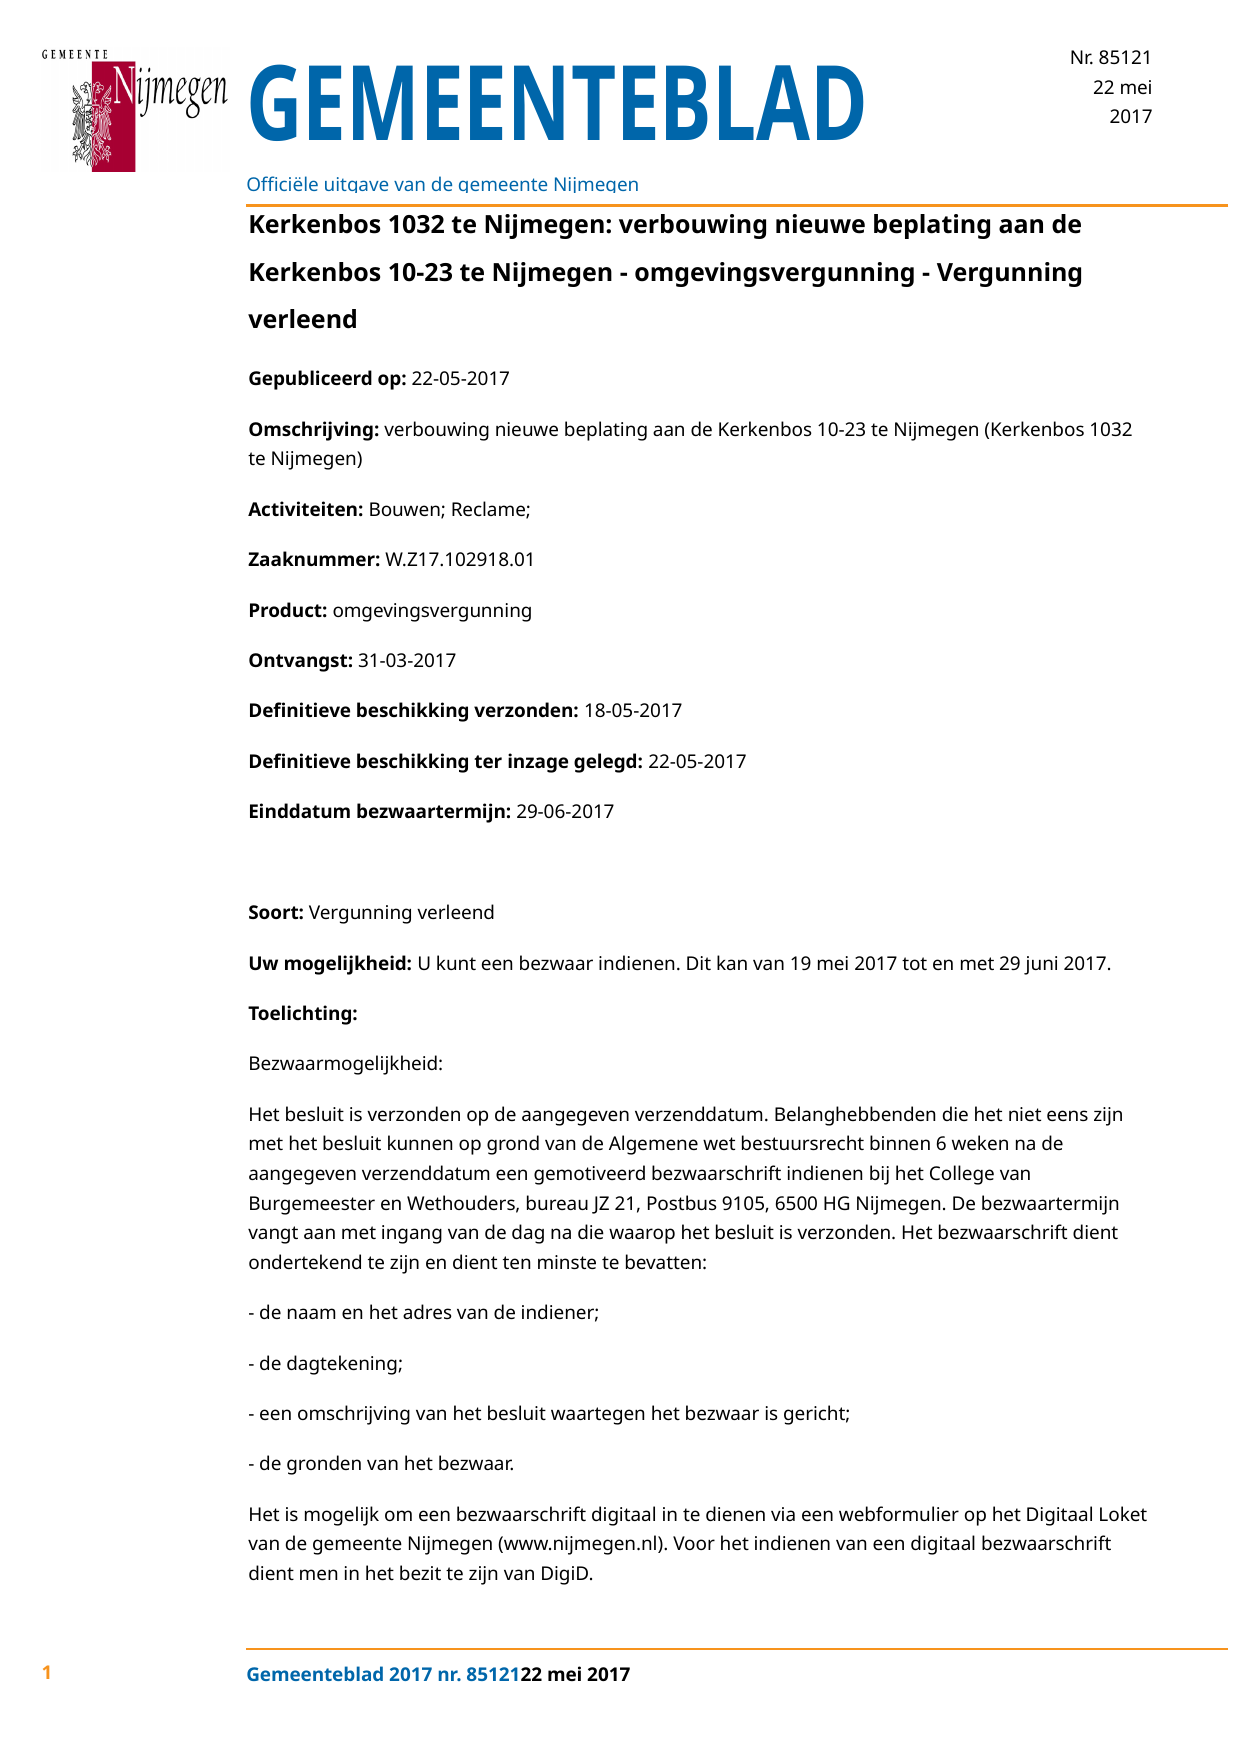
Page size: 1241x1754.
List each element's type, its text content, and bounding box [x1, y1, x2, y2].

text Product: omgevingsvergunning [248, 597, 1152, 622]
text Het besluit is verzonden op de aangegeven verzenddatum. Belanghebbenden die het niet eens zijn met het besluit kunnen op grond van de Algemene wet bestuursrecht binnen 6 weken na de aangegeven verzenddatum een gemotiveerd bezwaarschrift indienen bij het College van Burgemeester en Wethouders, bureau JZ 21, Postbus 9105, 6500 HG Nijmegen. De bezwaartermijn vangt aan met ingang van de dag na die waarop het besluit is verzonden. Het bezwaarschrift dient ondertekend te zijn en dient ten minste te bevatten: [248, 1101, 1152, 1274]
text - de naam en het adres van de indiener; [248, 1299, 1152, 1325]
text Uw mogelijkheid: U kunt een bezwaar indienen. Dit kan van 19 mei 2017 tot en met 29 juni 2017. [248, 950, 1152, 975]
text Definitieve beschikking verzonden: 18-05-2017 [248, 698, 1152, 723]
picture [41, 47, 231, 172]
text Activiteiten: Bouwen; Reclame; [248, 496, 1152, 522]
text Soort: Vergunning verleend [248, 899, 1152, 925]
text Kerkenbos 1032 te Nijmegen: verbouwing nieuwe beplating aan de Kerkenbos 10-23 te Nijmegen - omgevingsvergunning - Vergunning verleend [248, 207, 1152, 336]
text Toelichting: [248, 1000, 1152, 1026]
text Omschrijving: verbouwing nieuwe beplating aan de Kerkenbos 10-23 te Nijmegen (Kerkenbos 1032 te Nijmegen) [248, 416, 1152, 471]
text Einddatum bezwaartermijn: 29-06-2017 [248, 798, 1152, 824]
text Zaaknummer: W.Z17.102918.01 [248, 546, 1152, 572]
text - de dagtekening; [248, 1350, 1152, 1375]
text Definitieve beschikking ter inzage gelegd: 22-05-2017 [248, 748, 1152, 774]
text Ontvangst: 31-03-2017 [248, 647, 1152, 673]
text Gepubliceerd op: 22-05-2017 [248, 366, 1152, 391]
text - een omschrijving van het besluit waartegen het bezwaar is gericht; [248, 1400, 1152, 1426]
text Het is mogelijk om een bezwaarschrift digitaal in te dienen via een webformulier op het Digitaal Loket van de gemeente Nijmegen (www.nijmegen.nl). Voor het indienen van een digitaal bezwaarschrift dient men in het bezit te zijn van DigiD. [248, 1501, 1152, 1586]
text Bezwaarmogelijkheid: [248, 1051, 1152, 1076]
text - de gronden van het bezwaar. [248, 1451, 1152, 1476]
